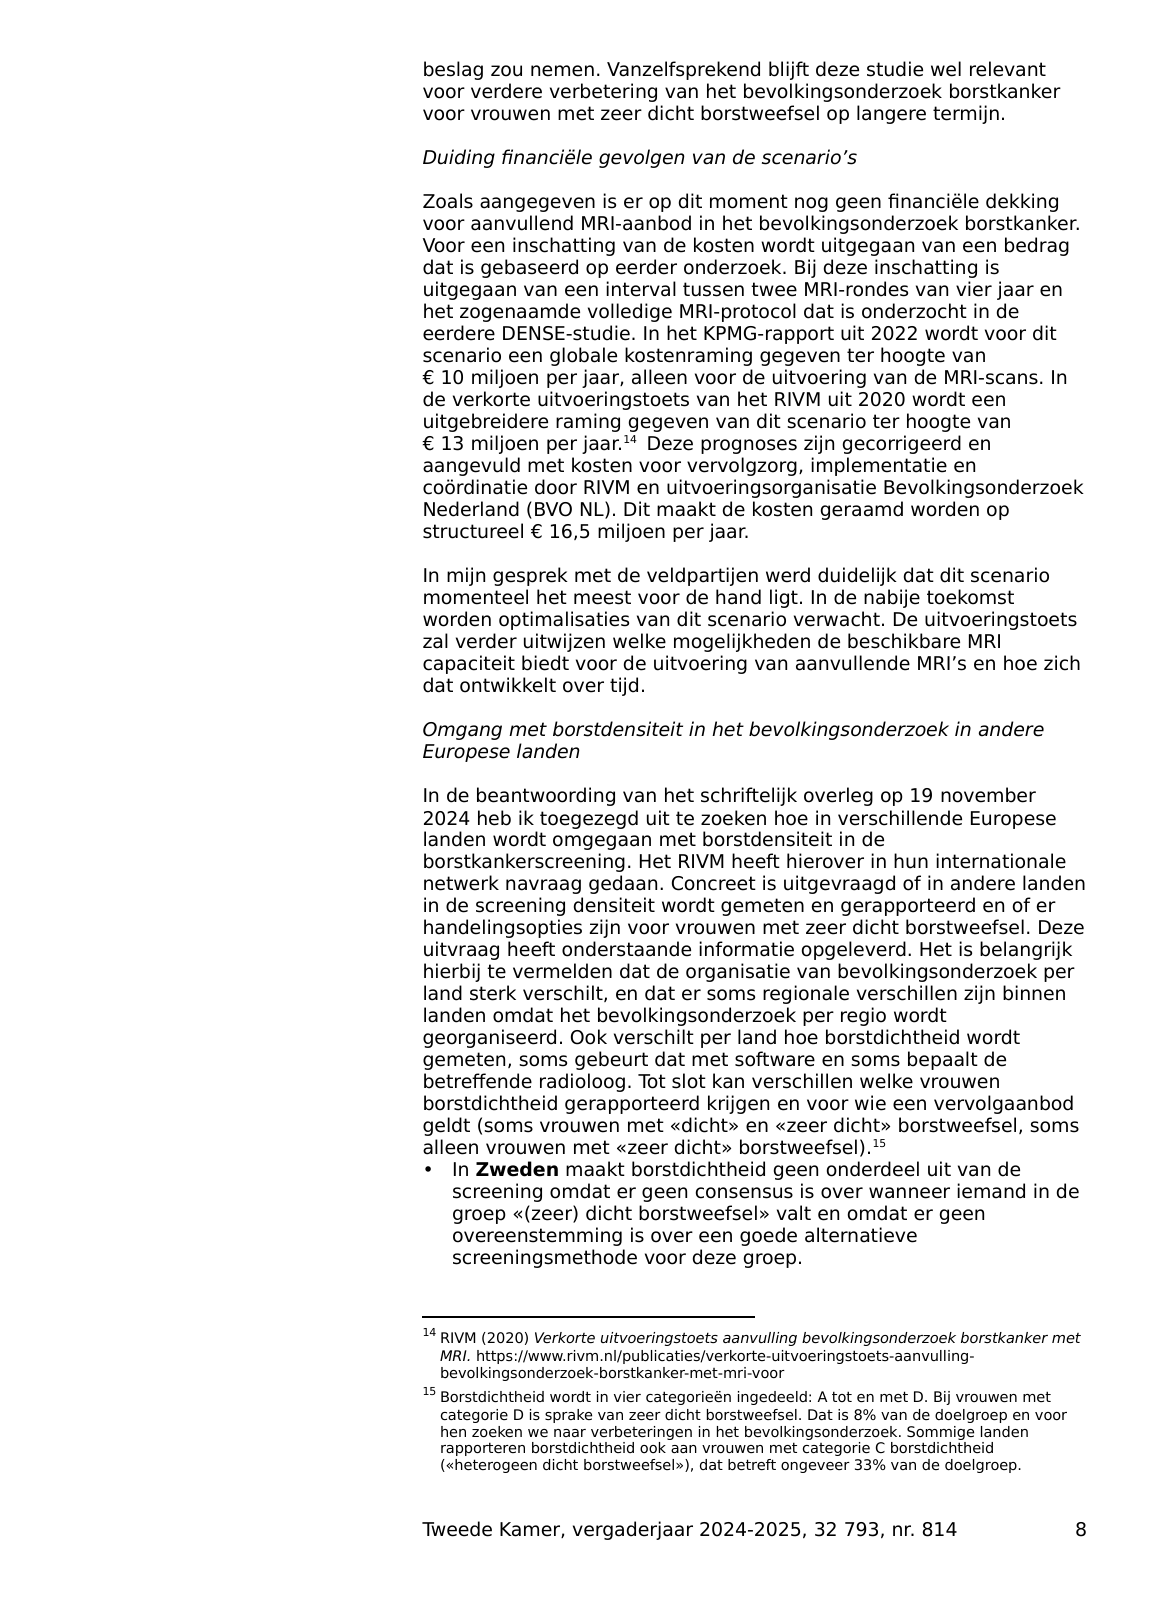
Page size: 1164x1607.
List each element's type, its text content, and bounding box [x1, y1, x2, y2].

subtitle Omgang met borstdensiteit in het bevolkingsonderzoek in andere Europese landen [422, 719, 1087, 763]
text In de beantwoording van het schriftelijk overleg op 19 november 2024 heb ik toegezegd uit te zoeken hoe in verschillende Europese landen wordt omgegaan met borstdensiteit in de borstkankerscreening. Het RIVM heeft hierover in hun internationale netwerk navraag gedaan. Concreet is uitgevraagd of in andere landen in de screening densiteit wordt gemeten en gerapporteerd en of er handelingsopties zijn voor vrouwen met zeer dicht borstweefsel. Deze uitvraag heeft onderstaande informatie opgeleverd. Het is belangrijk hierbij te vermelden dat de organisatie van bevolkingsonderzoek per land sterk verschilt, en dat er soms regionale verschillen zijn binnen landen omdat het bevolkingsonderzoek per regio wordt georganiseerd. Ook verschilt per land hoe borstdichtheid wordt gemeten, soms gebeurt dat met software en soms bepaalt de betreffende radioloog. Tot slot kan verschillen welke vrouwen borstdichtheid gerapporteerd krijgen en voor wie een vervolgaanbod geldt (soms vrouwen met «dicht» en «zeer dicht» borstweefsel, soms alleen vrouwen met «zeer dicht» borstweefsel). [422, 785, 1087, 1159]
text In mijn gesprek met de veldpartijen werd duidelijk dat dit scenario momenteel het meest voor de hand ligt. In de nabije toekomst worden optimalisaties van dit scenario verwacht. De uitvoeringstoets zal verder uitwijzen welke mogelijkheden de beschikbare MRI capaciteit biedt voor de uitvoering van aanvullende MRI’s en hoe zich dat ontwikkelt over tijd. [422, 565, 1087, 697]
text RIVM (2020) Verkorte uitvoeringstoets aanvulling bevolkingsonderzoek borstkanker met MRI. https://www.rivm.nl/publicaties/verkorte-uitvoeringstoets-aanvulling-bevolkingsonderzoek-borstkanker-met-mri-voor [422, 1326, 1087, 1382]
text Zoals aangegeven is er op dit moment nog geen financiële dekking voor aanvullend MRI-aanbod in het bevolkingsonderzoek borstkanker. Voor een inschatting van de kosten wordt uitgegaan van een bedrag dat is gebaseerd op eerder onderzoek. Bij deze inschatting is uitgegaan van een interval tussen twee MRI-rondes van vier jaar en het zogenaamde volledige MRI-protocol dat is onderzocht in de eerdere DENSE-studie. In het KPMG-rapport uit 2022 wordt voor dit scenario een globale kostenraming gegeven ter hoogte van € 10 miljoen per jaar, alleen voor de uitvoering van de MRI-scans. In de verkorte uitvoeringstoets van het RIVM uit 2020 wordt een uitgebreidere raming gegeven van dit scenario ter hoogte van € 13 miljoen per jaar. Deze prognoses zijn gecorrigeerd en aangevuld met kosten voor vervolgzorg, implementatie en coördinatie door RIVM en uitvoeringsorganisatie Bevolkingsonderzoek Nederland (BVO NL). Dit maakt de kosten geraamd worden op structureel € 16,5 miljoen per jaar. [422, 191, 1087, 543]
text beslag zou nemen. Vanzelfsprekend blijft deze studie wel relevant voor verdere verbetering van het bevolkingsonderzoek borstkanker voor vrouwen met zeer dicht borstweefsel op langere termijn. [422, 59, 1087, 125]
subtitle Duiding financiële gevolgen van de scenario’s [422, 147, 1087, 169]
text Borstdichtheid wordt in vier categorieën ingedeeld: A tot en met D. Bij vrouwen met categorie D is sprake van zeer dicht borstweefsel. Dat is 8% van de doelgroep en voor hen zoeken we naar verbeteringen in het bevolkingsonderzoek. Sommige landen rapporteren borstdichtheid ook aan vrouwen met categorie C borstdichtheid («heterogeen dicht borstweefsel»), dat betreft ongeveer 33% van de doelgroep. [422, 1385, 1087, 1474]
text • In Zweden maakt borstdichtheid geen onderdeel uit van de screening omdat er geen consensus is over wanneer iemand in de groep «(zeer) dicht borstweefsel» valt en omdat er geen overeenstemming is over een goede alternatieve screeningsmethode voor deze groep. [422, 1159, 1087, 1269]
